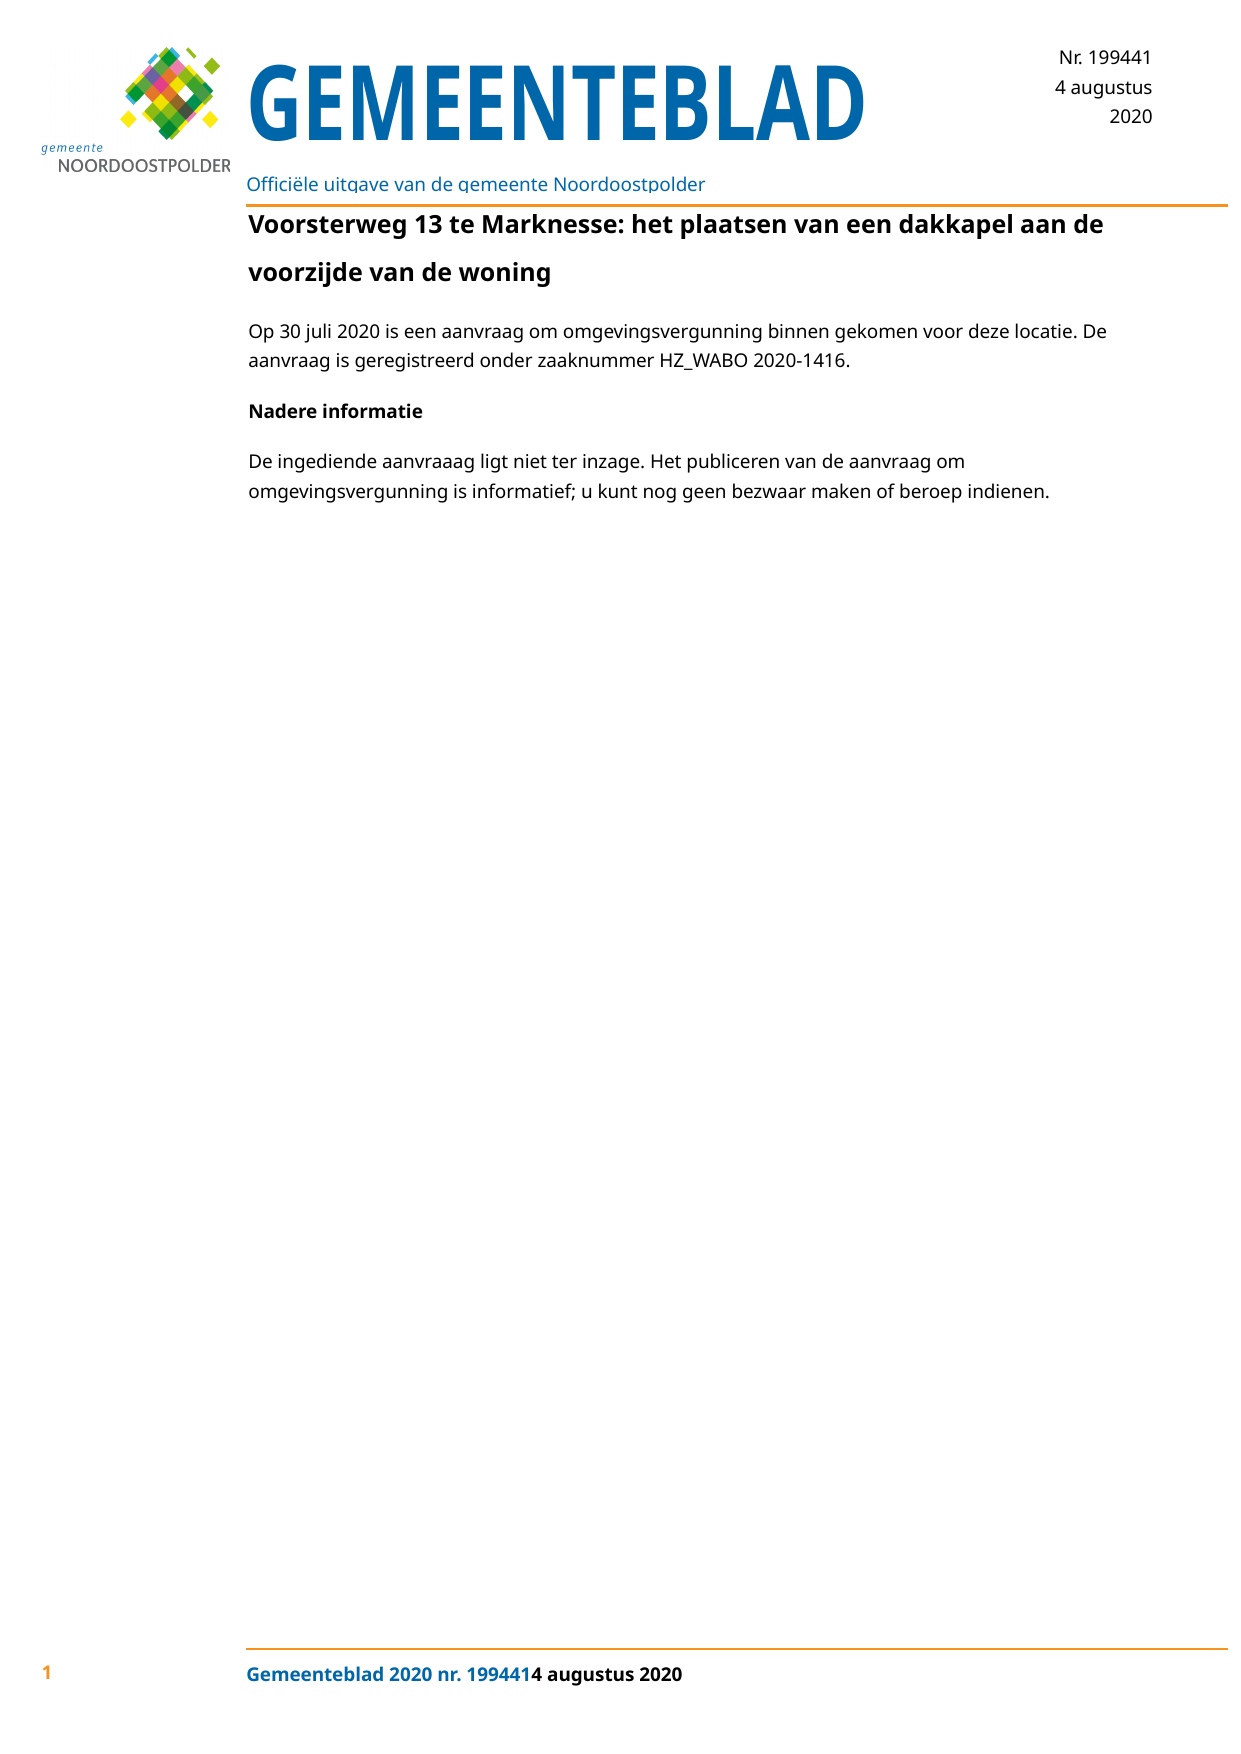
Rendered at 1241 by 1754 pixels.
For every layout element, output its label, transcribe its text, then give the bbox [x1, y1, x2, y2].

text Nadere informatie [248, 398, 1152, 424]
picture [41, 47, 231, 172]
text Voorsterweg 13 te Marknesse: het plaatsen van een dakkapel aan de voorzijde van de woning [248, 207, 1152, 288]
text De ingediende aanvraaag ligt niet ter inzage. Het publiceren van de aanvraag om omgevingsvergunning is informatief; u kunt nog geen bezwaar maken of beroep indienen. [248, 448, 1152, 504]
text Op 30 juli 2020 is een aanvraag om omgevingsvergunning binnen gekomen voor deze locatie. De aanvraag is geregistreerd onder zaaknummer HZ_WABO 2020-1416. [248, 318, 1152, 373]
